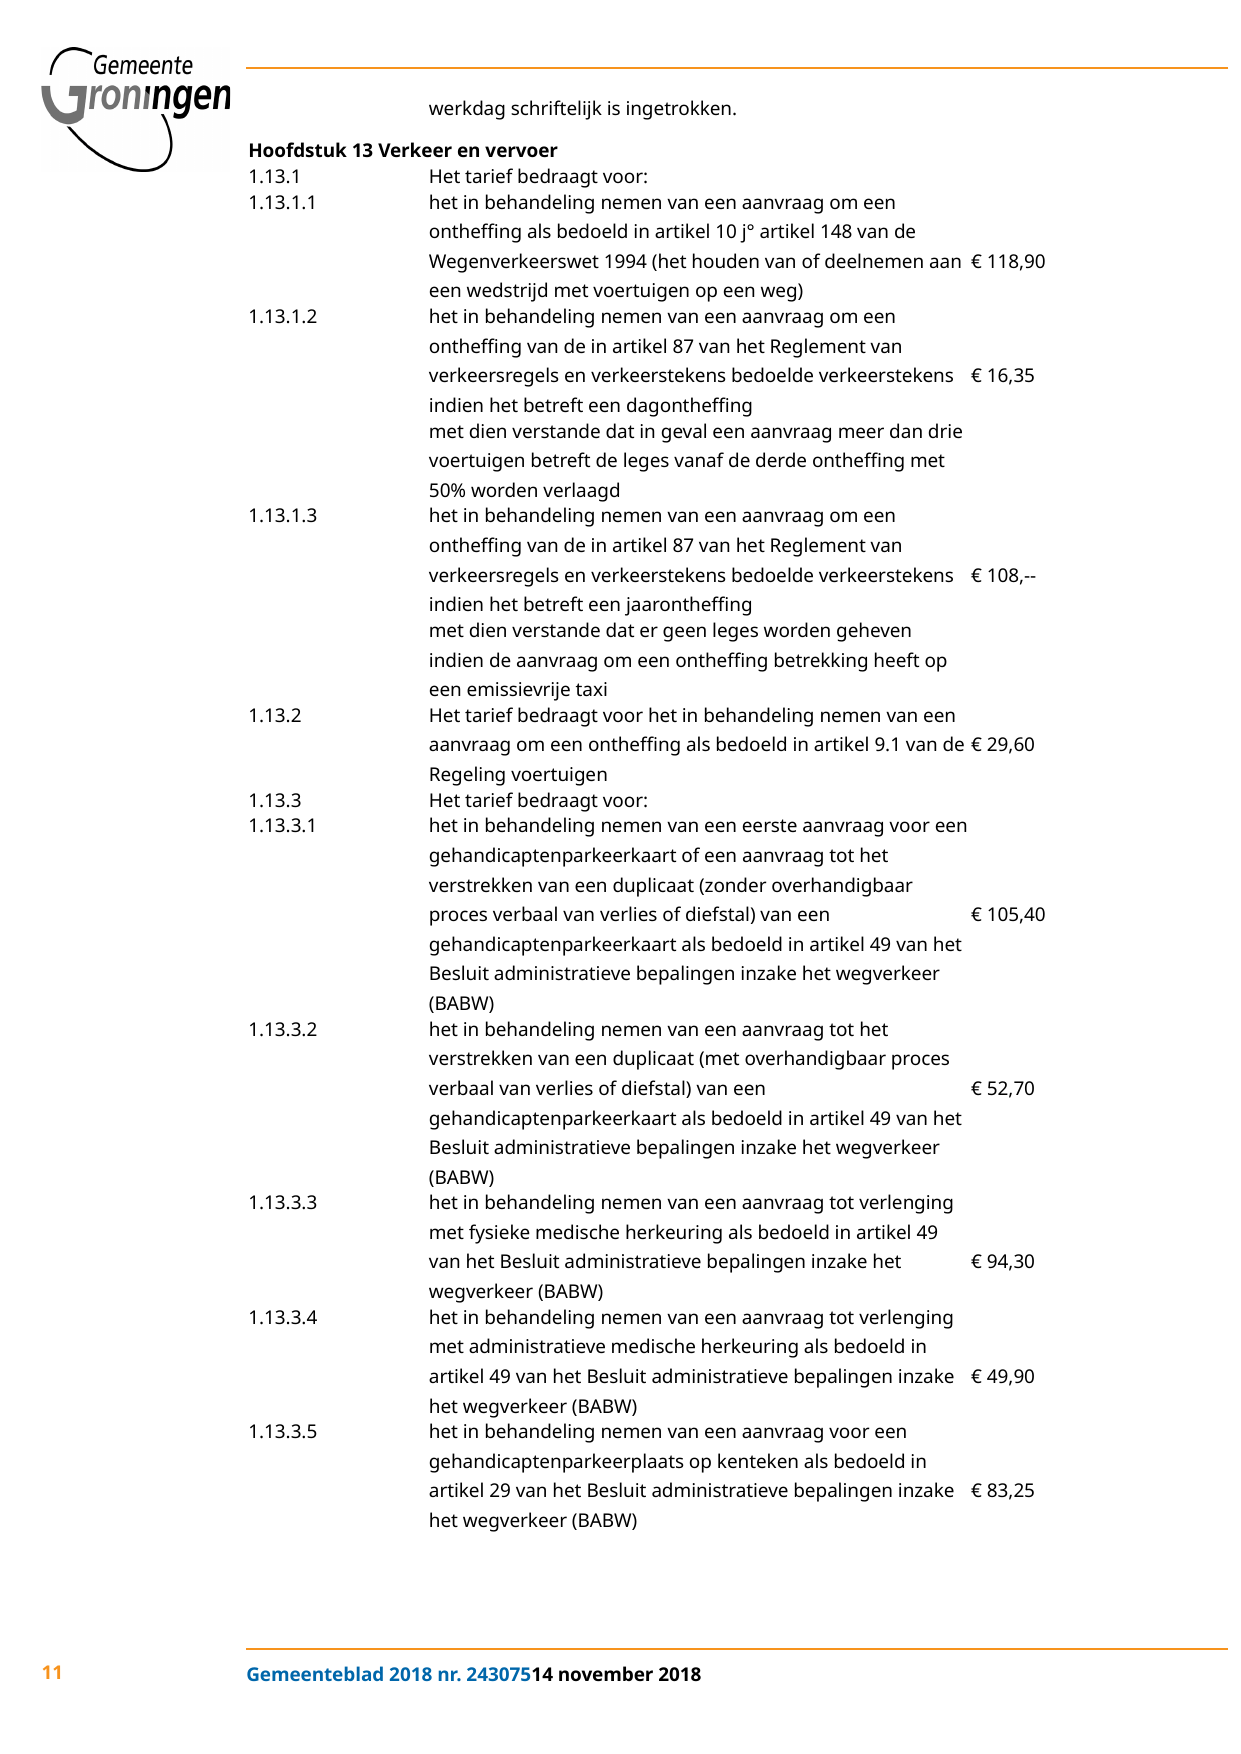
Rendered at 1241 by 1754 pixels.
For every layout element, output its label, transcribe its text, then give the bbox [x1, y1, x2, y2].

table_header 1.13.1 [248, 163, 429, 189]
table_cell 1.13.3.2 [248, 1016, 429, 1189]
table_cell [971, 418, 1152, 503]
table_cell het in behandeling nemen van een aanvraag voor een gehandicaptenparkeerplaats op kenteken als bedoeld in artikel 29 van het Besluit administratieve bepalingen inzake het wegverkeer (BABW) [429, 1419, 971, 1533]
table_cell € 29,60 [971, 702, 1152, 787]
table_cell € 83,25 [971, 1419, 1152, 1533]
picture [41, 47, 231, 172]
table_cell [248, 617, 429, 702]
table_cell [971, 787, 1152, 813]
table_cell € 105,40 [971, 813, 1152, 1016]
table_cell 1.13.3.5 [248, 1419, 429, 1533]
table_cell 1.13.3.1 [248, 813, 429, 1016]
text Hoofdstuk 13 Verkeer en vervoer [248, 137, 1152, 163]
table_cell 1.13.1.1 [248, 189, 429, 303]
table_cell € 49,90 [971, 1304, 1152, 1418]
table_cell [971, 95, 1152, 121]
table_cell [971, 617, 1152, 702]
table_cell 1.13.3 [248, 787, 429, 813]
table_cell het in behandeling nemen van een aanvraag om een ontheffing als bedoeld in artikel 10 j° artikel 148 van de Wegenverkeerswet 1994 (het houden van of deelnemen aan een wedstrijd met voertuigen op een weg) [429, 189, 971, 303]
table_cell het in behandeling nemen van een aanvraag tot verlenging met fysieke medische herkeuring als bedoeld in artikel 49 van het Besluit administratieve bepalingen inzake het wegverkeer (BABW) [429, 1190, 971, 1304]
table_cell 1.13.3.4 [248, 1304, 429, 1418]
table_cell Het tarief bedraagt voor het in behandeling nemen van een aanvraag om een ontheffing als bedoeld in artikel 9.1 van de Regeling voertuigen [429, 702, 971, 787]
table_header [971, 163, 1152, 189]
table_cell werkdag schriftelijk is ingetrokken. [429, 95, 971, 121]
table_cell [248, 418, 429, 503]
table_cell 1.13.1.2 [248, 303, 429, 418]
table_cell € 108,-- [971, 503, 1152, 617]
table_cell het in behandeling nemen van een aanvraag tot het verstrekken van een duplicaat (met overhandigbaar proces verbaal van verlies of diefstal) van een gehandicaptenparkeerkaart als bedoeld in artikel 49 van het Besluit administratieve bepalingen inzake het wegverkeer (BABW) [429, 1016, 971, 1189]
table_cell 1.13.3.3 [248, 1190, 429, 1304]
table_header Het tarief bedraagt voor: [429, 163, 971, 189]
table_cell het in behandeling nemen van een aanvraag om een ontheffing van de in artikel 87 van het Reglement van verkeersregels en verkeerstekens bedoelde verkeerstekens indien het betreft een jaarontheffing [429, 503, 971, 617]
table_cell 1.13.2 [248, 702, 429, 787]
table_cell Het tarief bedraagt voor: [429, 787, 971, 813]
table_cell € 16,35 [971, 303, 1152, 418]
table_cell het in behandeling nemen van een aanvraag om een ontheffing van de in artikel 87 van het Reglement van verkeersregels en verkeerstekens bedoelde verkeerstekens indien het betreft een dagontheffing [429, 303, 971, 418]
table_cell € 118,90 [971, 189, 1152, 303]
table_cell het in behandeling nemen van een eerste aanvraag voor een gehandicaptenparkeerkaart of een aanvraag tot het verstrekken van een duplicaat (zonder overhandigbaar proces verbaal van verlies of diefstal) van een gehandicaptenparkeerkaart als bedoeld in artikel 49 van het Besluit administratieve bepalingen inzake het wegverkeer (BABW) [429, 813, 971, 1016]
table_cell € 94,30 [971, 1190, 1152, 1304]
table_cell € 52,70 [971, 1016, 1152, 1189]
table_cell 1.13.1.3 [248, 503, 429, 617]
table_cell [248, 95, 429, 121]
table_cell met dien verstande dat in geval een aanvraag meer dan drie voertuigen betreft de leges vanaf de derde ontheffing met 50% worden verlaagd [429, 418, 971, 503]
table_cell het in behandeling nemen van een aanvraag tot verlenging met administratieve medische herkeuring als bedoeld in artikel 49 van het Besluit administratieve bepalingen inzake het wegverkeer (BABW) [429, 1304, 971, 1418]
table_cell met dien verstande dat er geen leges worden geheven indien de aanvraag om een ontheffing betrekking heeft op een emissievrije taxi [429, 617, 971, 702]
